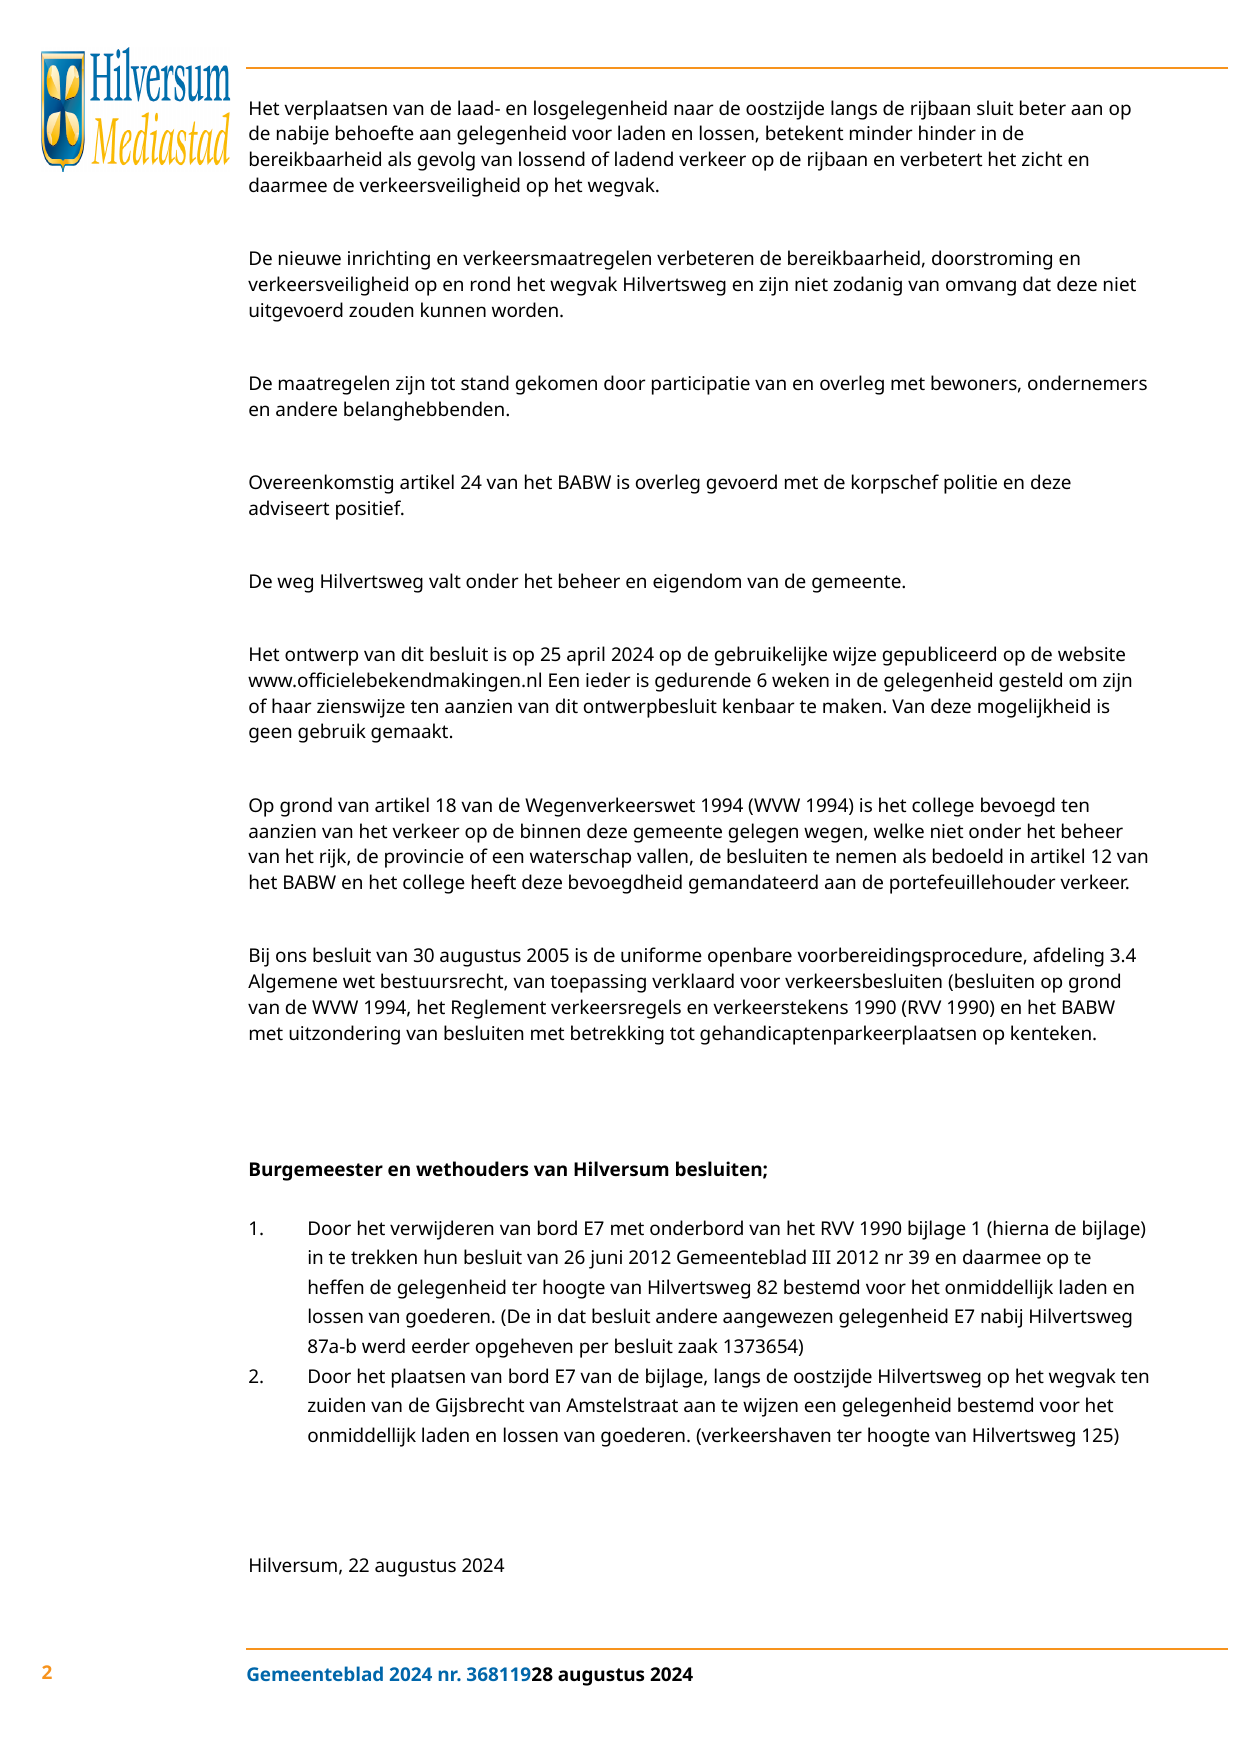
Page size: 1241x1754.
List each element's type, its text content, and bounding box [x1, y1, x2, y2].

list Door het verwijderen van bord E7 met onderbord van het RVV 1990 bijlage 1 (hierna de bijlage) in te trekken hun besluit van 26 juni 2012 Gemeenteblad III 2012 nr 39 en daarmee op te heffen de gelegenheid ter hoogte van Hilvertsweg 82 bestemd voor het onmiddellijk laden en lossen van goederen. (De in dat besluit andere aangewezen gelegenheid E7 nabij Hilvertsweg 87a-b werd eerder opgeheven per besluit zaak 1373654) [248, 1215, 1152, 1359]
text Het verplaatsen van de laad- en losgelegenheid naar de oostzijde langs de rijbaan sluit beter aan op de nabije behoefte aan gelegenheid voor laden en lossen, betekent minder hinder in de bereikbaarheid als gevolg van lossend of ladend verkeer op de rijbaan en verbetert het zicht en daarmee de verkeersveiligheid op het wegvak. [248, 95, 1152, 198]
text Het ontwerp van dit besluit is op 25 april 2024 op de gebruikelijke wijze gepubliceerd op de website www.officielebekendmakingen.nl Een ieder is gedurende 6 weken in de gelegenheid gesteld om zijn of haar zienswijze ten aanzien van dit ontwerpbesluit kenbaar te maken. Van deze mogelijkheid is geen gebruik gemaakt. [248, 642, 1152, 744]
text Hilversum, 22 augustus 2024 [248, 1552, 1152, 1578]
text De maatregelen zijn tot stand gekomen door participatie van en overleg met bewoners, ondernemers en andere belanghebbenden. [248, 370, 1152, 422]
text Op grond van artikel 18 van de Wegenverkeerswet 1994 (WVW 1994) is het college bevoegd ten aanzien van het verkeer op de binnen deze gemeente gelegen wegen, welke niet onder het beheer van het rijk, de provincie of een waterschap vallen, de besluiten te nemen als bedoeld in artikel 12 van het BABW en het college heeft deze bevoegdheid gemandateerd aan de portefeuillehouder verkeer. [248, 792, 1152, 895]
text Burgemeester en wethouders van Hilversum besluiten; [248, 1156, 1152, 1182]
text De nieuwe inrichting en verkeersmaatregelen verbeteren de bereikbaarheid, doorstroming en verkeersveiligheid op en rond het wegvak Hilvertsweg en zijn niet zodanig van omvang dat deze niet uitgevoerd zouden kunnen worden. [248, 245, 1152, 322]
text Bij ons besluit van 30 augustus 2005 is de uniforme openbare voorbereidingsprocedure, afdeling 3.4 Algemene wet bestuursrecht, van toepassing verklaard voor verkeersbesluiten (besluiten op grond van de WVW 1994, het Reglement verkeersregels en verkeerstekens 1990 (RVV 1990) en het BABW met uitzondering van besluiten met betrekking tot gehandicaptenparkeerplaatsen op kenteken. [248, 943, 1152, 1046]
list Door het plaatsen van bord E7 van de bijlage, langs de oostzijde Hilvertsweg op het wegvak ten zuiden van de Gijsbrecht van Amstelstraat aan te wijzen een gelegenheid bestemd voor het onmiddellijk laden en lossen van goederen. (verkeershaven ter hoogte van Hilvertsweg 125) [248, 1363, 1152, 1448]
picture [41, 47, 231, 172]
text De weg Hilvertsweg valt onder het beheer en eigendom van de gemeente. [248, 568, 1152, 594]
text Overeenkomstig artikel 24 van het BABW is overleg gevoerd met de korpschef politie en deze adviseert positief. [248, 469, 1152, 521]
